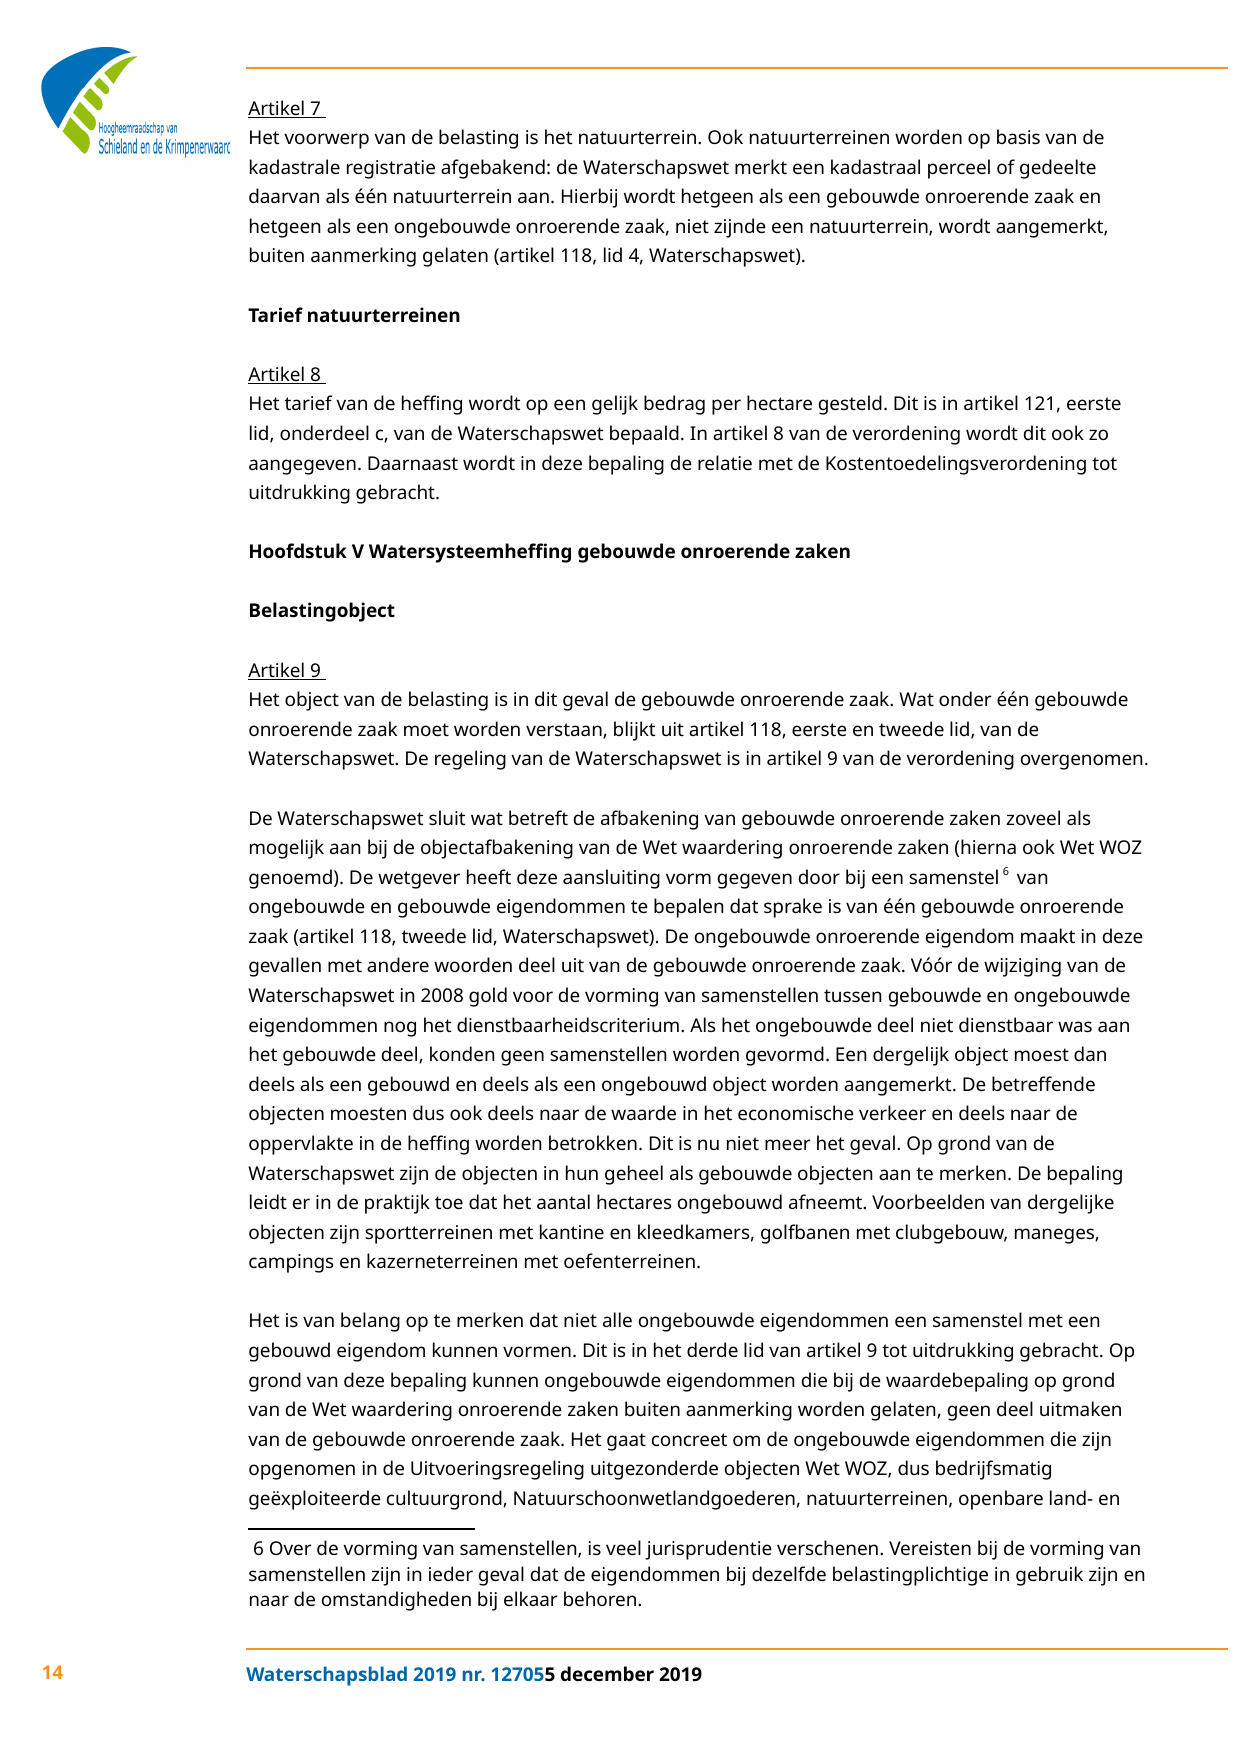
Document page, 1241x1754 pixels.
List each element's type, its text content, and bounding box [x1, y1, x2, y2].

text Het is van belang op te merken dat niet alle ongebouwde eigendommen een samenstel met een gebouwd eigendom kunnen vormen. Dit is in het derde lid van artikel 9 tot uitdrukking gebracht. Op grond van deze bepaling kunnen ongebouwde eigendommen die bij de waardebepaling op grond van de Wet waardering onroerende zaken buiten aanmerking worden gelaten, geen deel uitmaken van de gebouwde onroerende zaak. Het gaat concreet om de ongebouwde eigendommen die zijn opgenomen in de Uitvoeringsregeling uitgezonderde objecten Wet WOZ, dus bedrijfsmatig geëxploiteerde cultuurgrond, Natuurschoonwetlandgoederen, natuurterreinen, openbare land- en [248, 1308, 1152, 1511]
text Het voorwerp van de belasting is het natuurterrein. Ook natuurterreinen worden op basis van de kadastrale registratie afgebakend: de Waterschapswet merkt een kadastraal perceel of gedeelte daarvan als één natuurterrein aan. Hierbij wordt hetgeen als een gebouwde onroerende zaak en hetgeen als een ongebouwde onroerende zaak, niet zijnde een natuurterrein, wordt aangemerkt, buiten aanmerking gelaten (artikel 118, lid 4, Waterschapswet). [248, 124, 1152, 268]
text Tarief natuurterreinen [248, 302, 1152, 328]
text Artikel 7 [248, 95, 1152, 121]
text Belastingobject [248, 598, 1152, 623]
text Artikel 8 [248, 361, 1152, 387]
text Het tarief van de heffing wordt op een gelijk bedrag per hectare gesteld. Dit is in artikel 121, eerste lid, onderdeel c, van de Waterschapswet bepaald. In artikel 8 van de verordening wordt dit ook zo aangegeven. Daarnaast wordt in deze bepaling de relatie met de Kostentoedelingsverordening tot uitdrukking gebracht. [248, 391, 1152, 505]
text Artikel 9 [248, 657, 1152, 683]
text Hoofdstuk V Watersysteemheffing gebouwde onroerende zaken [248, 538, 1152, 564]
text Over de vorming van samenstellen, is veel jurisprudentie verschenen. Vereisten bij de vorming van samenstellen zijn in ieder geval dat de eigendommen bij dezelfde belastingplichtige in gebruik zijn en naar de omstandigheden bij elkaar behoren. [248, 1535, 1152, 1612]
text Het object van de belasting is in dit geval de gebouwde onroerende zaak. Wat onder één gebouwde onroerende zaak moet worden verstaan, blijkt uit artikel 118, eerste en tweede lid, van de Waterschapswet. De regeling van de Waterschapswet is in artikel 9 van de verordening overgenomen. [248, 686, 1152, 771]
text De Waterschapswet sluit wat betreft de afbakening van gebouwde onroerende zaken zoveel als mogelijk aan bij de objectafbakening van de Wet waardering onroerende zaken (hierna ook Wet WOZ genoemd). De wetgever heeft deze aansluiting vorm gegeven door bij een samenstel van ongebouwde en gebouwde eigendommen te bepalen dat sprake is van één gebouwde onroerende zaak (artikel 118, tweede lid, Waterschapswet). De ongebouwde onroerende eigendom maakt in deze gevallen met andere woorden deel uit van de gebouwde onroerende zaak. Vóór de wijziging van de Waterschapswet in 2008 gold voor de vorming van samenstellen tussen gebouwde en ongebouwde eigendommen nog het dienstbaarheidscriterium. Als het ongebouwde deel niet dienstbaar was aan het gebouwde deel, konden geen samenstellen worden gevormd. Een dergelijk object moest dan deels als een gebouwd en deels als een ongebouwd object worden aangemerkt. De betreffende objecten moesten dus ook deels naar de waarde in het economische verkeer en deels naar de oppervlakte in de heffing worden betrokken. Dit is nu niet meer het geval. Op grond van de Waterschapswet zijn de objecten in hun geheel als gebouwde objecten aan te merken. De bepaling leidt er in de praktijk toe dat het aantal hectares ongebouwd afneemt. Voorbeelden van dergelijke objecten zijn sportterreinen met kantine en kleedkamers, golfbanen met clubgebouw, maneges, campings en kazerneterreinen met oefenterreinen. [248, 805, 1152, 1274]
picture [41, 47, 231, 172]
